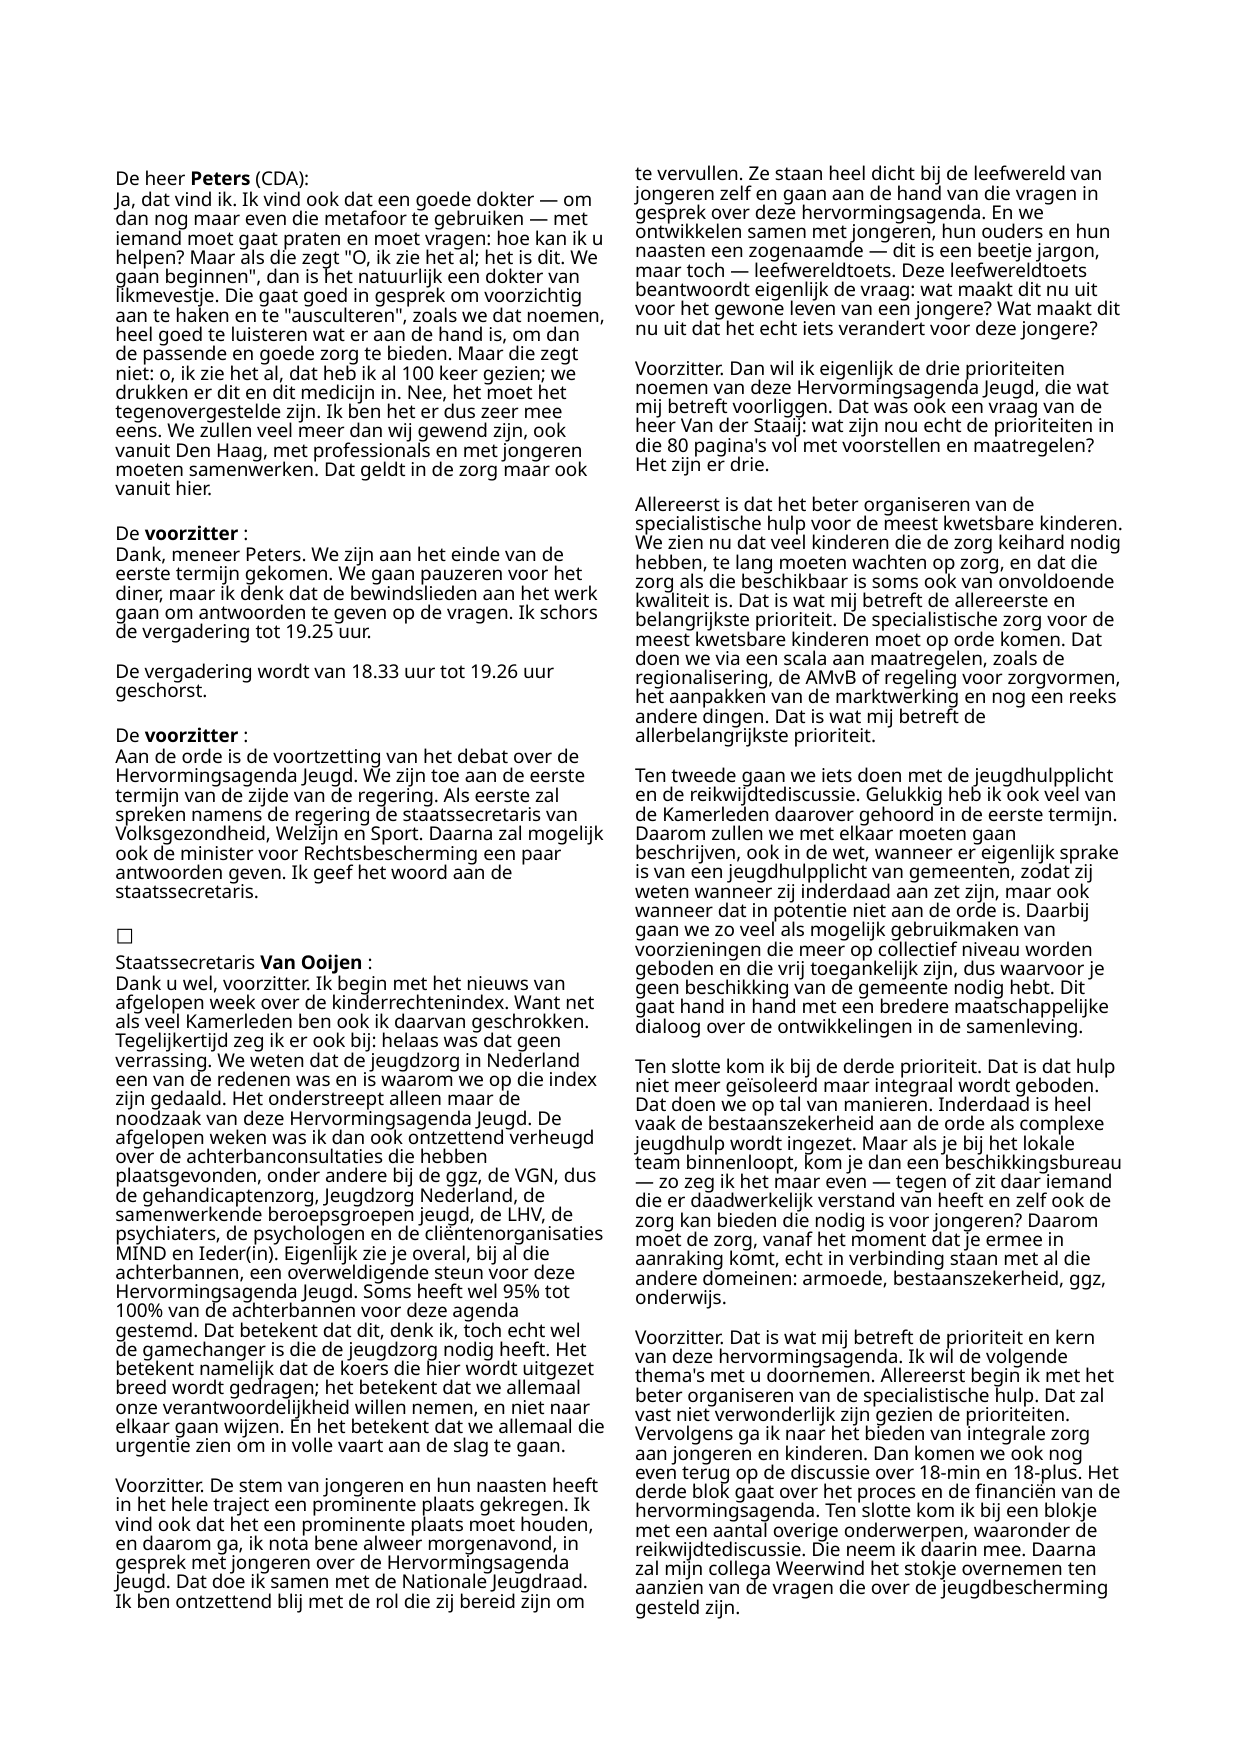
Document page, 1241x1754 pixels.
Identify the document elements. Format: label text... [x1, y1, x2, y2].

text ⬜ [115, 923, 605, 949]
text Ten slotte kom ik bij de derde prioriteit. Dat is dat hulp niet meer geïsoleerd maar integraal wordt geboden. Dat doen we op tal van manieren. Inderdaad is heel vaak de bestaanszekerheid aan de orde als complexe jeugdhulp wordt ingezet. Maar als je bij het lokale team binnenloopt, kom je dan een beschikkingsbureau — zo zeg ik het maar even — tegen of zit daar iemand die er daadwerkelijk verstand van heeft en zelf ook de zorg kan bieden die nodig is voor jongeren? Daarom moet de zorg, vanaf het moment dat je ermee in aanraking komt, echt in verbinding staan met al die andere domeinen: armoede, bestaanszekerheid, ggz, onderwijs. [635, 1058, 1125, 1308]
text Dank, meneer Peters. We zijn aan het einde van de eerste termijn gekomen. We gaan pauzeren voor het diner, maar ik denk dat de bewindslieden aan het werk gaan om antwoorden te geven op de vragen. Ik schors de vergadering tot 19.25 uur. [115, 546, 605, 642]
text Voorzitter. De stem van jongeren en hun naasten heeft in het hele traject een prominente plaats gekregen. Ik vind ook dat het een prominente plaats moet houden, en daarom ga, ik nota bene alweer morgenavond, in gesprek met jongeren over de Hervormingsagenda Jeugd. Dat doe ik samen met de Nationale Jeugdraad. Ik ben ontzettend blij met de rol die zij bereid zijn om [115, 1477, 605, 1612]
text De voorzitter : [115, 722, 605, 748]
text De vergadering wordt van 18.33 uur tot 19.26 uur geschorst. [115, 663, 605, 702]
text De heer Peters (CDA): [115, 165, 605, 191]
text Allereerst is dat het beter organiseren van de specialistische hulp voor de meest kwetsbare kinderen. We zien nu dat veel kinderen die de zorg keihard nodig hebben, te lang moeten wachten op zorg, en dat die zorg als die beschikbaar is soms ook van onvoldoende kwaliteit is. Dat is wat mij betreft de allereerste en belangrijkste prioriteit. De specialistische zorg voor de meest kwetsbare kinderen moet op orde komen. Dat doen we via een scala aan maatregelen, zoals de regionalisering, de AMvB of regeling voor zorgvormen, het aanpakken van de marktwerking en nog een reeks andere dingen. Dat is wat mij betreft de allerbelangrijkste prioriteit. [635, 496, 1125, 746]
text Dank u wel, voorzitter. Ik begin met het nieuws van afgelopen week over de kinderrechtenindex. Want net als veel Kamerleden ben ook ik daarvan geschrokken. Tegelijkertijd zeg ik er ook bij: helaas was dat geen verrassing. We weten dat de jeugdzorg in Nederland een van de redenen was en is waarom we op die index zijn gedaald. Het onderstreept alleen maar de noodzaak van deze Hervormingsagenda Jeugd. De afgelopen weken was ik dan ook ontzettend verheugd over de achterbanconsultaties die hebben plaatsgevonden, onder andere bij de ggz, de VGN, dus de gehandicaptenzorg, Jeugdzorg Nederland, de samenwerkende beroepsgroepen jeugd, de LHV, de psychiaters, de psychologen en de cliëntenorganisaties MIND en Ieder(in). Eigenlijk zie je overal, bij al die achterbannen, een overweldigende steun voor deze Hervormingsagenda Jeugd. Soms heeft wel 95% tot 100% van de achterbannen voor deze agenda gestemd. Dat betekent dat dit, denk ik, toch echt wel de gamechanger is die de jeugdzorg nodig heeft. Het betekent namelijk dat de koers die hier wordt uitgezet breed wordt gedragen; het betekent dat we allemaal onze verantwoordelijkheid willen nemen, en niet naar elkaar gaan wijzen. En het betekent dat we allemaal die urgentie zien om in volle vaart aan de slag te gaan. [115, 975, 605, 1456]
text Ten tweede gaan we iets doen met de jeugdhulpplicht en de reikwijdtediscussie. Gelukkig heb ik ook veel van de Kamerleden daarover gehoord in de eerste termijn. Daarom zullen we met elkaar moeten gaan beschrijven, ook in de wet, wanneer er eigenlijk sprake is van een jeugdhulpplicht van gemeenten, zodat zij weten wanneer zij inderdaad aan zet zijn, maar ook wanneer dat in potentie niet aan de orde is. Daarbij gaan we zo veel als mogelijk gebruikmaken van voorzieningen die meer op collectief niveau worden geboden en die vrij toegankelijk zijn, dus waarvoor je geen beschikking van de gemeente nodig hebt. Dit gaat hand in hand met een bredere maatschappelijke dialoog over de ontwikkelingen in de samenleving. [635, 767, 1125, 1037]
text Aan de orde is de voortzetting van het debat over de Hervormingsagenda Jeugd. We zijn toe aan de eerste termijn van de zijde van de regering. Als eerste zal spreken namens de regering de staatssecretaris van Volksgezondheid, Welzijn en Sport. Daarna zal mogelijk ook de minister voor Rechtsbescherming een paar antwoorden geven. Ik geef het woord aan de staatssecretaris. [115, 748, 605, 902]
text te vervullen. Ze staan heel dicht bij de leefwereld van jongeren zelf en gaan aan de hand van die vragen in gesprek over deze hervormingsagenda. En we ontwikkelen samen met jongeren, hun ouders en hun naasten een zogenaamde — dit is een beetje jargon, maar toch — leefwereldtoets. Deze leefwereldtoets beantwoordt eigenlijk de vraag: wat maakt dit nu uit voor het gewone leven van een jongere? Wat maakt dit nu uit dat het echt iets verandert voor deze jongere? [635, 165, 1125, 339]
text Voorzitter. Dat is wat mij betreft de prioriteit en kern van deze hervormingsagenda. Ik wil de volgende thema's met u doornemen. Allereerst begin ik met het beter organiseren van de specialistische hulp. Dat zal vast niet verwonderlijk zijn gezien de prioriteiten. Vervolgens ga ik naar het bieden van integrale zorg aan jongeren en kinderen. Dan komen we ook nog even terug op de discussie over 18-min en 18-plus. Het derde blok gaat over het proces en de financiën van de hervormingsagenda. Ten slotte kom ik bij een blokje met een aantal overige onderwerpen, waaronder de reikwijdtediscussie. Die neem ik daarin mee. Daarna zal mijn collega Weerwind het stokje overnemen ten aanzien van de vragen die over de jeugdbescherming gesteld zijn. [635, 1329, 1125, 1618]
text Ja, dat vind ik. Ik vind ook dat een goede dokter — om dan nog maar even die metafoor te gebruiken — met iemand moet gaat praten en moet vragen: hoe kan ik u helpen? Maar als die zegt "O, ik zie het al; het is dit. We gaan beginnen", dan is het natuurlijk een dokter van likmevestje. Die gaat goed in gesprek om voorzichtig aan te haken en te "ausculteren", zoals we dat noemen, heel goed te luisteren wat er aan de hand is, om dan de passende en goede zorg te bieden. Maar die zegt niet: o, ik zie het al, dat heb ik al 100 keer gezien; we drukken er dit en dit medicijn in. Nee, het moet het tegenovergestelde zijn. Ik ben het er dus zeer mee eens. We zullen veel meer dan wij gewend zijn, ook vanuit Den Haag, met professionals en met jongeren moeten samenwerken. Dat geldt in de zorg maar ook vanuit hier. [115, 191, 605, 499]
text Voorzitter. Dan wil ik eigenlijk de drie prioriteiten noemen van deze Hervormingsagenda Jeugd, die wat mij betreft voorliggen. Dat was ook een vraag van de heer Van der Staaij: wat zijn nou echt de prioriteiten in die 80 pagina's vol met voorstellen en maatregelen? Het zijn er drie. [635, 359, 1125, 475]
text Staatssecretaris Van Ooijen : [115, 949, 605, 975]
text De voorzitter : [115, 520, 605, 546]
